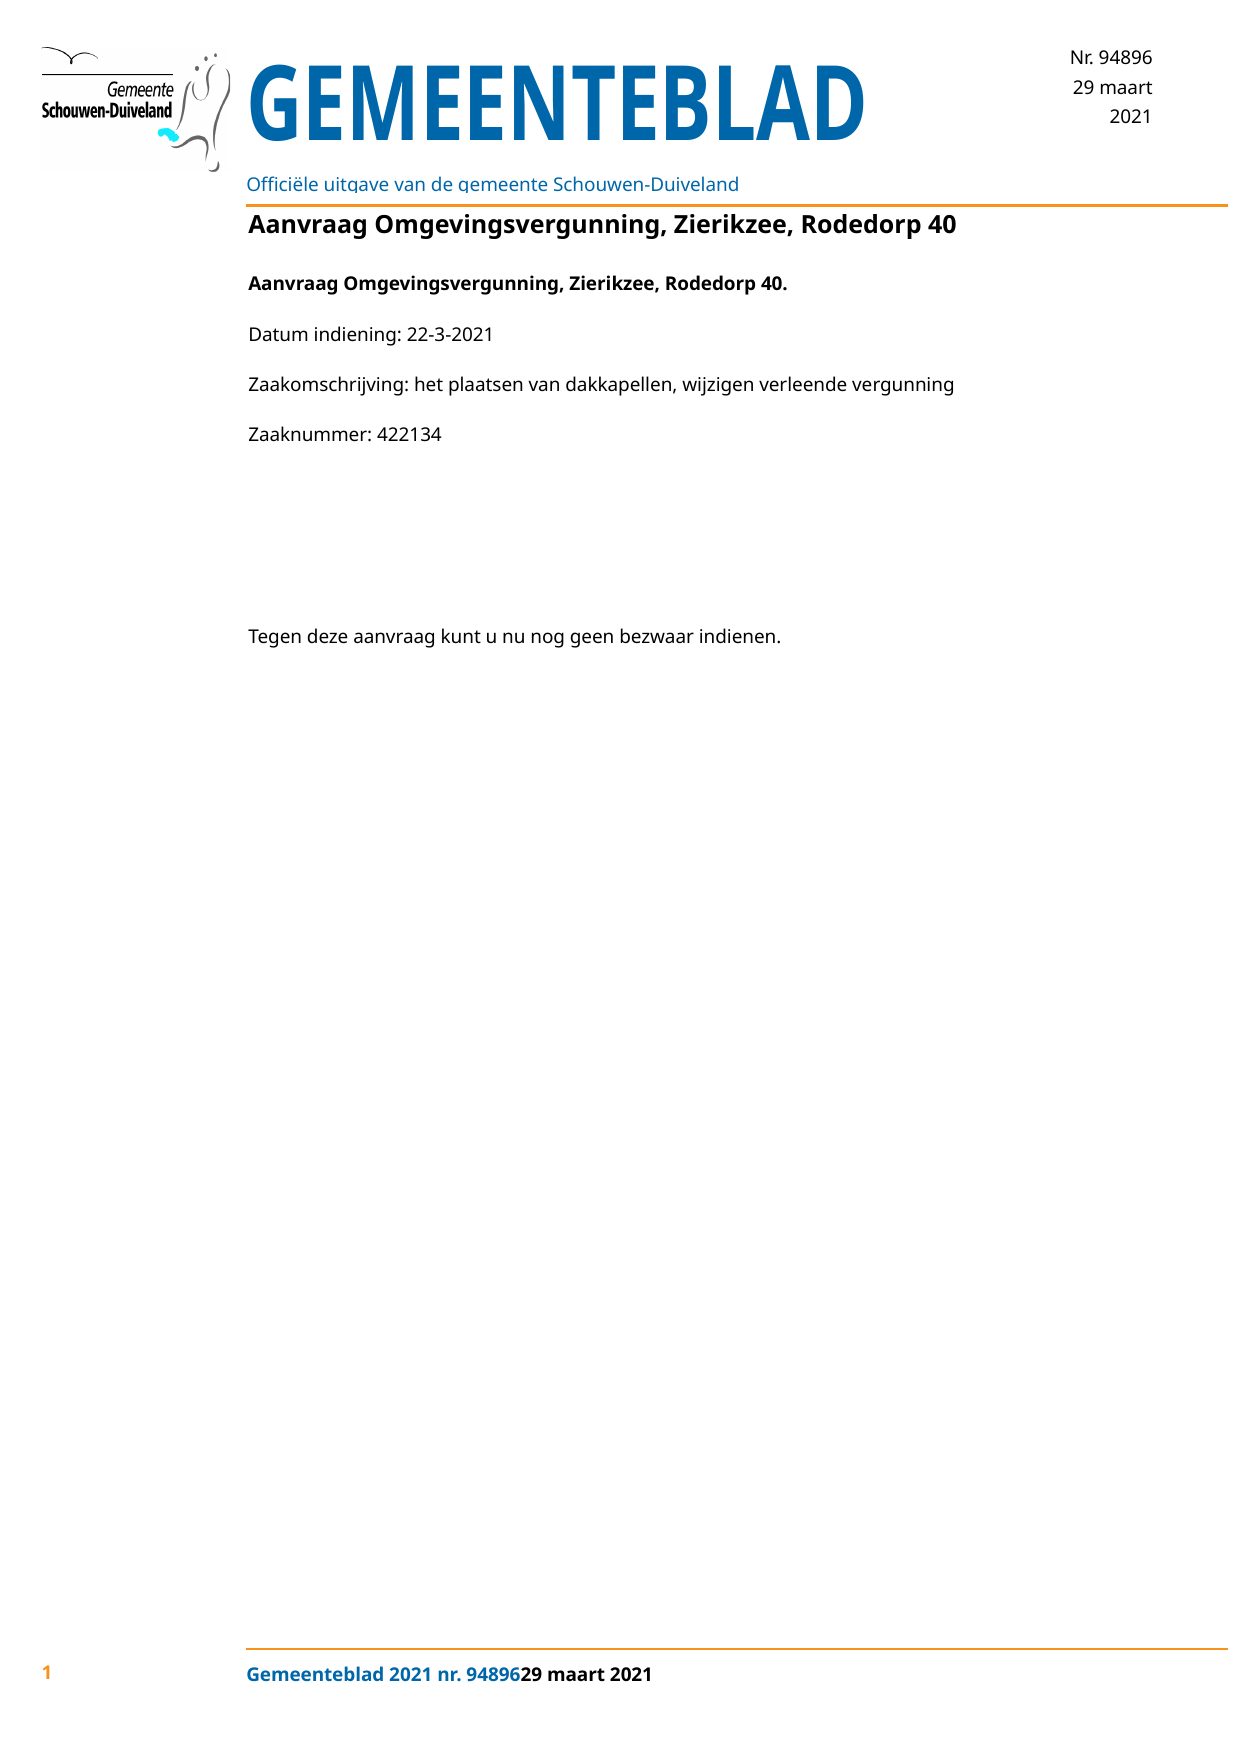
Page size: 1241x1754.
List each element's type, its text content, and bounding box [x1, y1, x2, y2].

picture [41, 47, 231, 172]
text Zaakomschrijving: het plaatsen van dakkapellen, wijzigen verleende vergunning [248, 371, 1152, 397]
text Aanvraag Omgevingsvergunning, Zierikzee, Rodedorp 40 [248, 207, 1152, 241]
text Tegen deze aanvraag kunt u nu nog geen bezwaar indienen. [248, 623, 1152, 649]
text Aanvraag Omgevingsvergunning, Zierikzee, Rodedorp 40. [248, 270, 1152, 296]
text Zaaknummer: 422134 [248, 422, 1152, 447]
text Datum indiening: 22-3-2021 [248, 321, 1152, 346]
